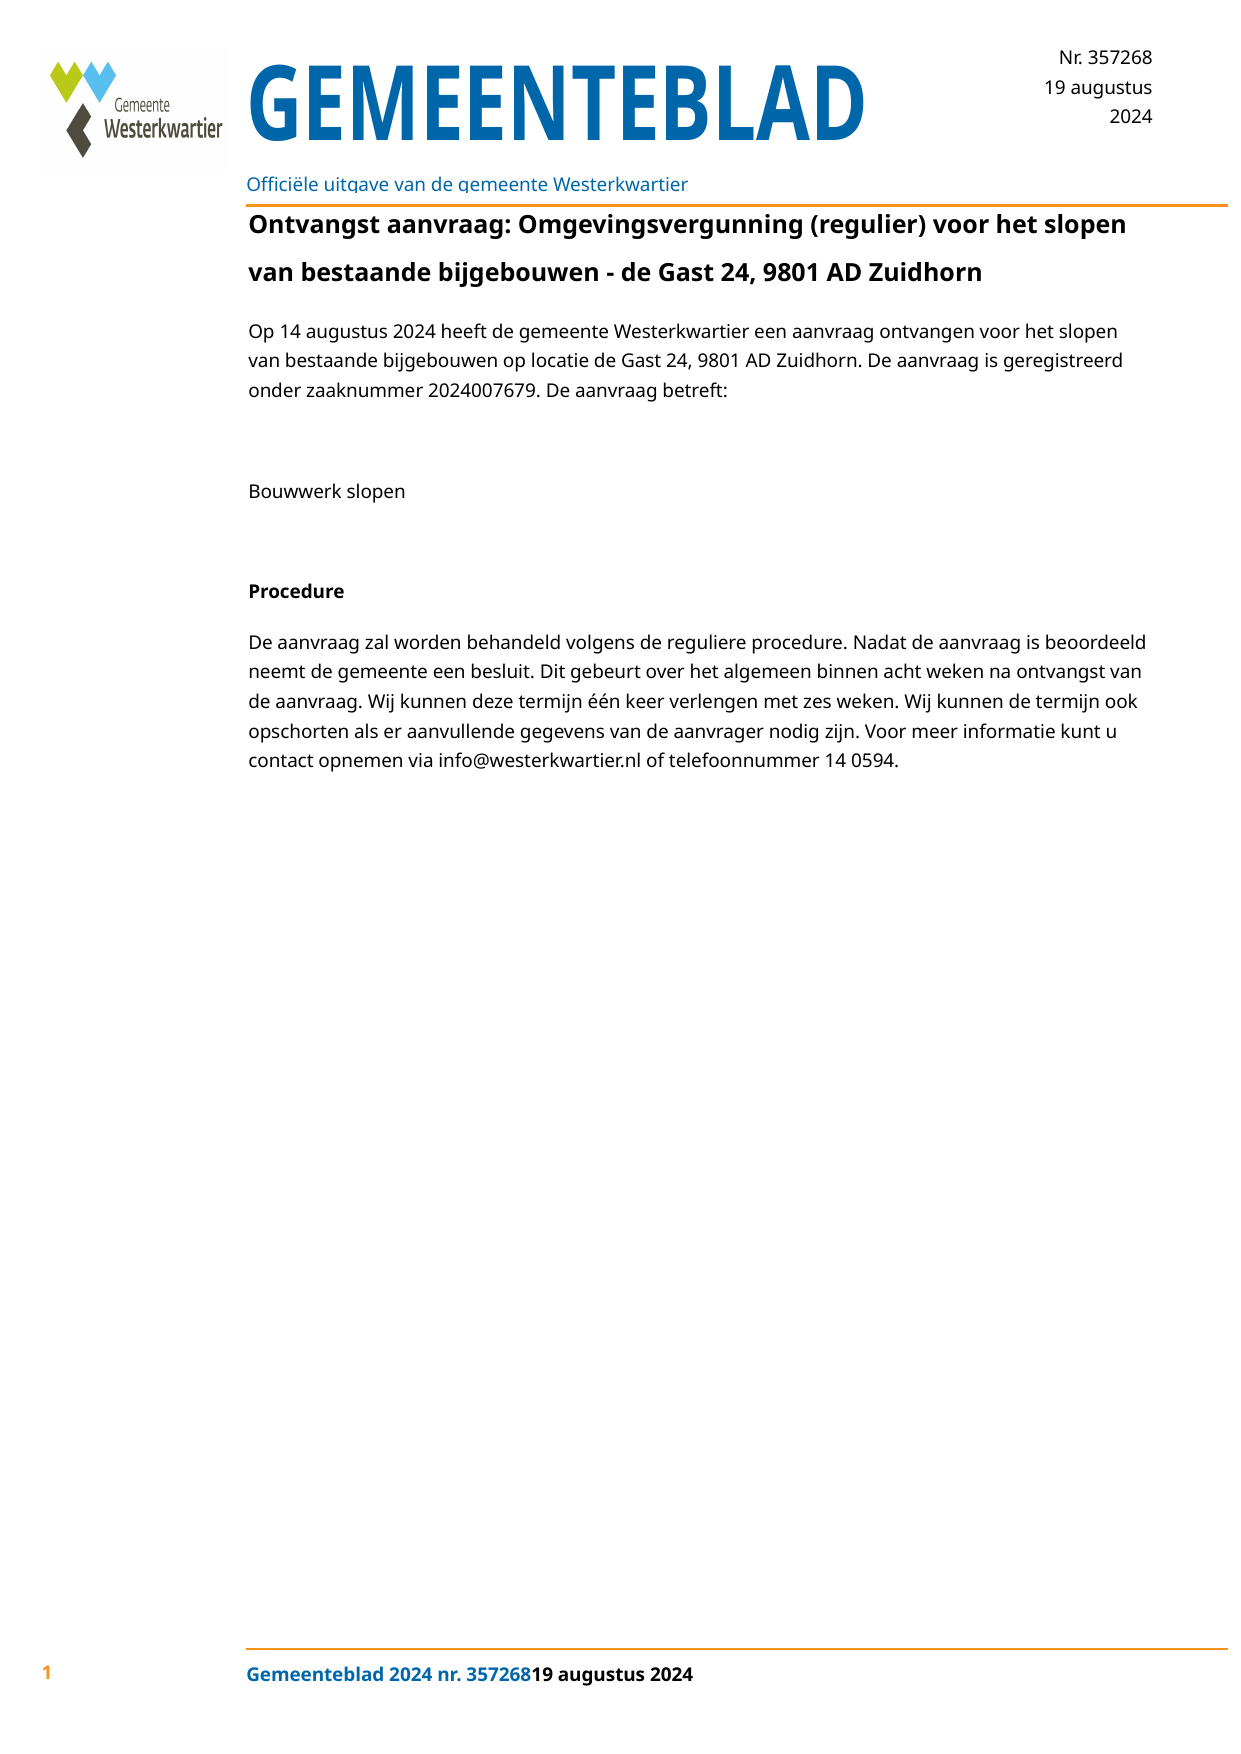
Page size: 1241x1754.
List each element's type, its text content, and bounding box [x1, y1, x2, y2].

text Procedure [248, 579, 1152, 604]
text Op 14 augustus 2024 heeft de gemeente Westerkwartier een aanvraag ontvangen voor het slopen van bestaande bijgebouwen op locatie de Gast 24, 9801 AD Zuidhorn. De aanvraag is geregistreerd onder zaaknummer 2024007679. De aanvraag betreft: [248, 318, 1152, 403]
text De aanvraag zal worden behandeld volgens de reguliere procedure. Nadat de aanvraag is beoordeeld neemt de gemeente een besluit. Dit gebeurt over het algemeen binnen acht weken na ontvangst van de aanvraag. Wij kunnen deze termijn één keer verlengen met zes weken. Wij kunnen de termijn ook opschorten als er aanvullende gegevens van de aanvrager nodig zijn. Voor meer informatie kunt u contact opnemen via info@westerkwartier.nl of telefoonnummer 14 0594. [248, 629, 1152, 773]
picture [41, 47, 231, 172]
text Ontvangst aanvraag: Omgevingsvergunning (regulier) voor het slopen van bestaande bijgebouwen - de Gast 24, 9801 AD Zuidhorn [248, 207, 1152, 288]
text Bouwwerk slopen [248, 478, 1152, 504]
